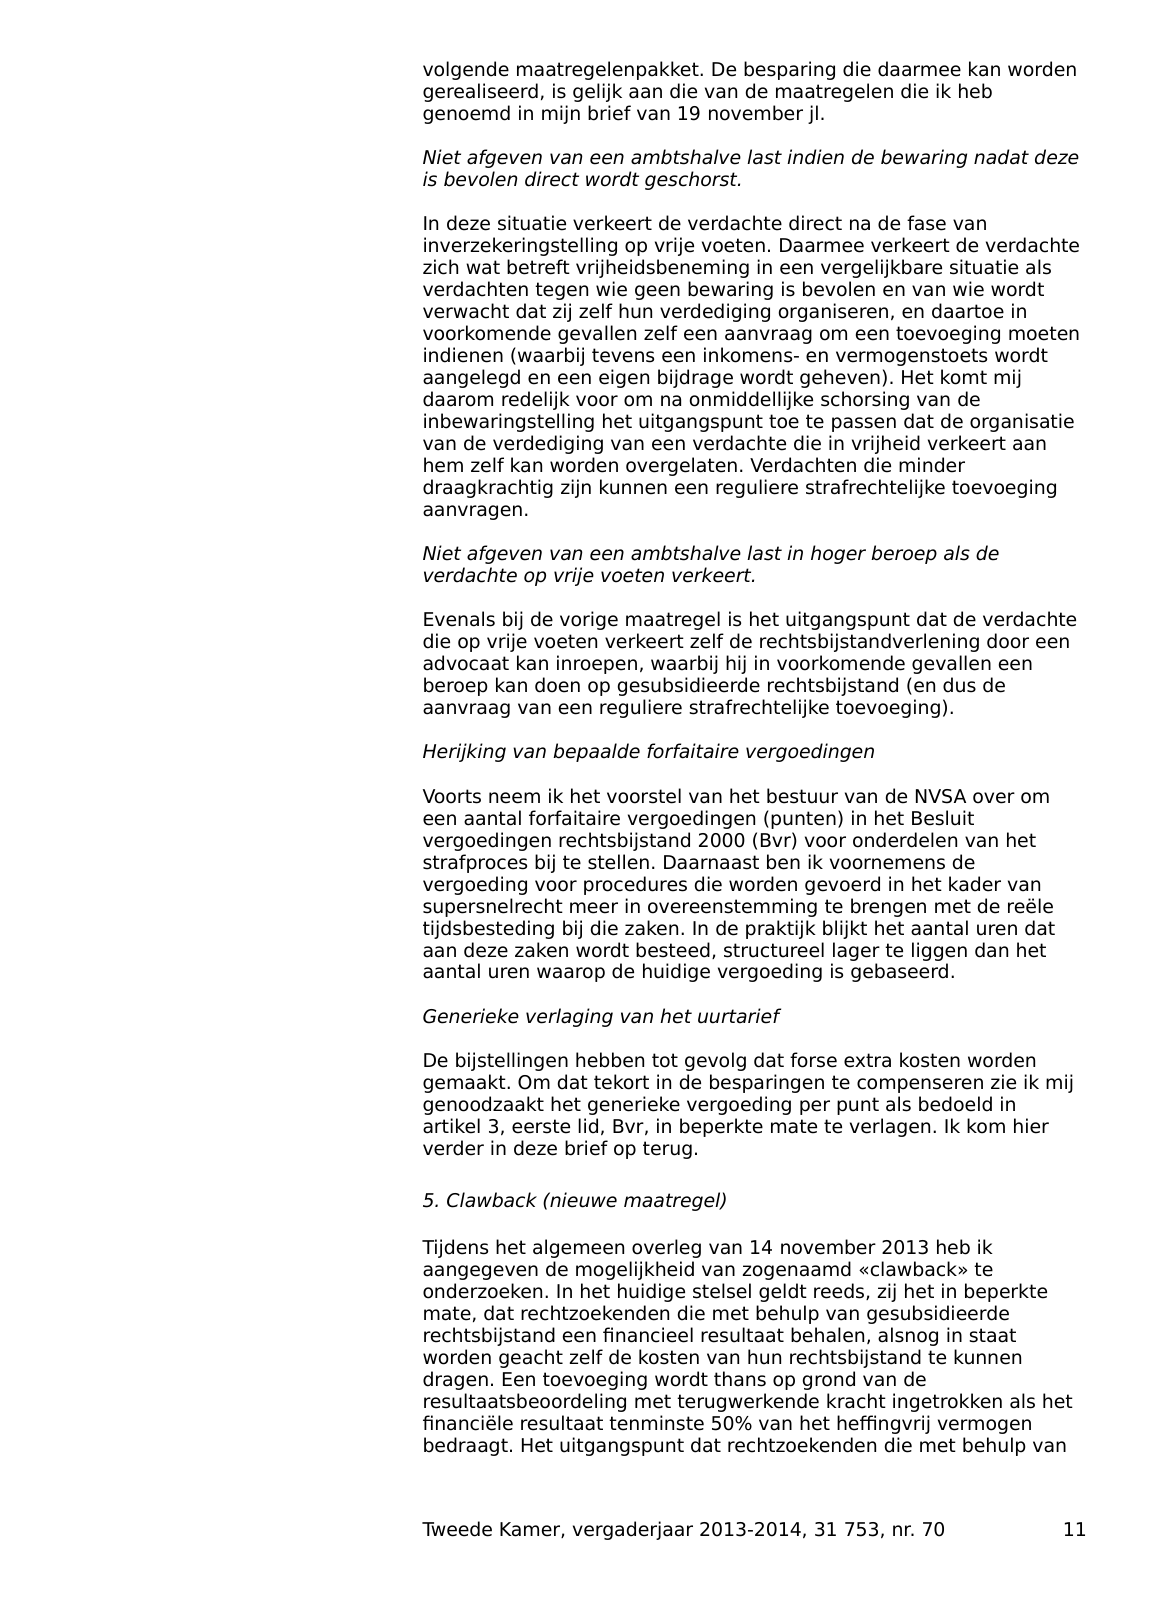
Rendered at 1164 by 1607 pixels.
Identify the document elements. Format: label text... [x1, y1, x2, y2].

subtitle 5. Clawback (nieuwe maatregel) [422, 1190, 1087, 1212]
subtitle Herijking van bepaalde forfaitaire vergoedingen [422, 741, 1087, 763]
text In deze situatie verkeert de verdachte direct na de fase van inverzekeringstelling op vrije voeten. Daarmee verkeert de verdachte zich wat betreft vrijheidsbeneming in een vergelijkbare situatie als verdachten tegen wie geen bewaring is bevolen en van wie wordt verwacht dat zij zelf hun verdediging organiseren, en daartoe in voorkomende gevallen zelf een aanvraag om een toevoeging moeten indienen (waarbij tevens een inkomens- en vermogenstoets wordt aangelegd en een eigen bijdrage wordt geheven). Het komt mij daarom redelijk voor om na onmiddellijke schorsing van de inbewaringstelling het uitgangspunt toe te passen dat de organisatie van de verdediging van een verdachte die in vrijheid verkeert aan hem zelf kan worden overgelaten. Verdachten die minder draagkrachtig zijn kunnen een reguliere strafrechtelijke toevoeging aanvragen. [422, 213, 1087, 521]
subtitle Niet afgeven van een ambtshalve last indien de bewaring nadat deze is bevolen direct wordt geschorst. [422, 147, 1087, 191]
text De bijstellingen hebben tot gevolg dat forse extra kosten worden gemaakt. Om dat tekort in de besparingen te compenseren zie ik mij genoodzaakt het generieke vergoeding per punt als bedoeld in artikel 3, eerste lid, Bvr, in beperkte mate te verlagen. Ik kom hier verder in deze brief op terug. [422, 1050, 1087, 1160]
subtitle Generieke verlaging van het uurtarief [422, 1006, 1087, 1028]
text Voorts neem ik het voorstel van het bestuur van de NVSA over om een aantal forfaitaire vergoedingen (punten) in het Besluit vergoedingen rechtsbijstand 2000 (Bvr) voor onderdelen van het strafproces bij te stellen. Daarnaast ben ik voornemens de vergoeding voor procedures die worden gevoerd in het kader van supersnelrecht meer in overeenstemming te brengen met de reële tijdsbesteding bij die zaken. In de praktijk blijkt het aantal uren dat aan deze zaken wordt besteed, structureel lager te liggen dan het aantal uren waarop de huidige vergoeding is gebaseerd. [422, 786, 1087, 983]
subtitle Niet afgeven van een ambtshalve last in hoger beroep als de verdachte op vrije voeten verkeert. [422, 543, 1087, 587]
text volgende maatregelenpakket. De besparing die daarmee kan worden gerealiseerd, is gelijk aan die van de maatregelen die ik heb genoemd in mijn brief van 19 november jl. [422, 59, 1087, 125]
text Evenals bij de vorige maatregel is het uitgangspunt dat de verdachte die op vrije voeten verkeert zelf de rechtsbijstandverlening door een advocaat kan inroepen, waarbij hij in voorkomende gevallen een beroep kan doen op gesubsidieerde rechtsbijstand (en dus de aanvraag van een reguliere strafrechtelijke toevoeging). [422, 609, 1087, 719]
text Tijdens het algemeen overleg van 14 november 2013 heb ik aangegeven de mogelijkheid van zogenaamd «clawback» te onderzoeken. In het huidige stelsel geldt reeds, zij het in beperkte mate, dat rechtzoekenden die met behulp van gesubsidieerde rechtsbijstand een financieel resultaat behalen, alsnog in staat worden geacht zelf de kosten van hun rechtsbijstand te kunnen dragen. Een toevoeging wordt thans op grond van de resultaatsbeoordeling met terugwerkende kracht ingetrokken als het financiële resultaat tenminste 50% van het heffingvrij vermogen bedraagt. Het uitgangspunt dat rechtzoekenden die met behulp van [422, 1237, 1087, 1456]
